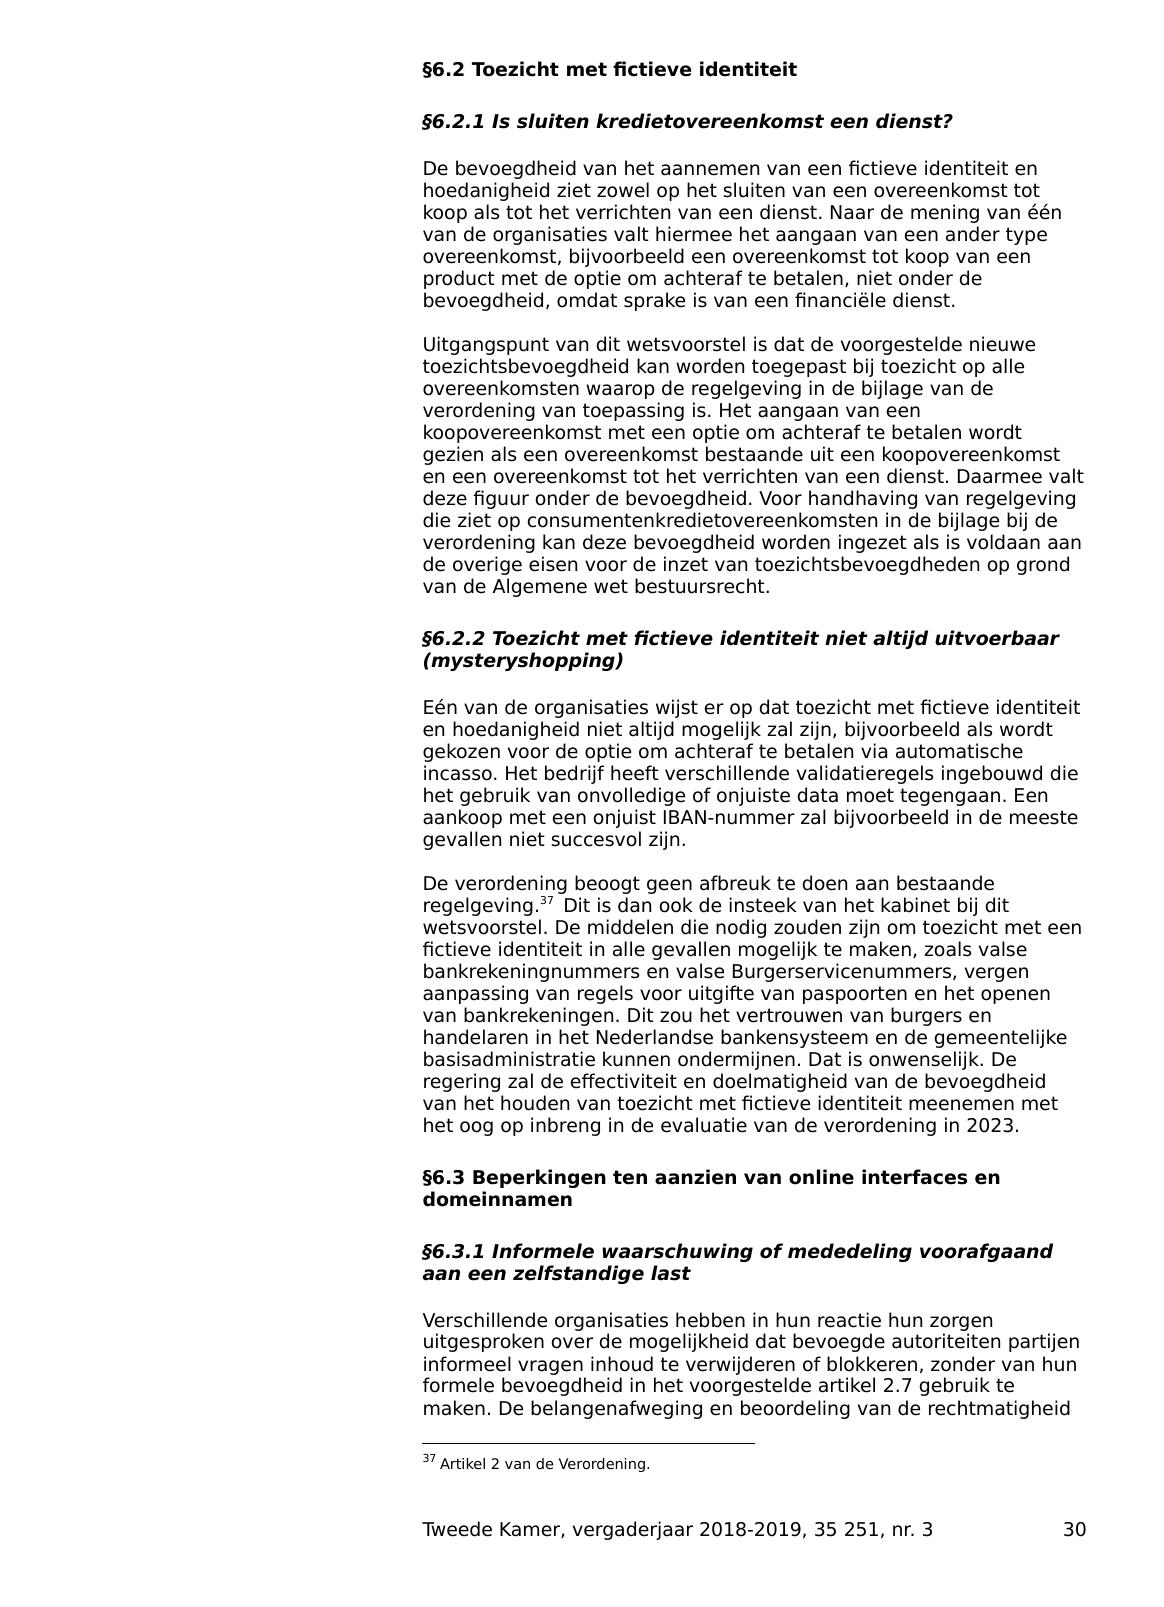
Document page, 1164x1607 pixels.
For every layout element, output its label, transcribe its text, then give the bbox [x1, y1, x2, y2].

text Verschillende organisaties hebben in hun reactie hun zorgen uitgesproken over de mogelijkheid dat bevoegde autoriteiten partijen informeel vragen inhoud te verwijderen of blokkeren, zonder van hun formele bevoegdheid in het voorgestelde artikel 2.7 gebruik te maken. De belangenafweging en beoordeling van de rechtmatigheid [422, 1309, 1087, 1419]
text Uitgangspunt van dit wetsvoorstel is dat de voorgestelde nieuwe toezichtsbevoegdheid kan worden toegepast bij toezicht op alle overeenkomsten waarop de regelgeving in de bijlage van de verordening van toepassing is. Het aangaan van een koopovereenkomst met een optie om achteraf te betalen wordt gezien als een overeenkomst bestaande uit een koopovereenkomst en een overeenkomst tot het verrichten van een dienst. Daarmee valt deze figuur onder de bevoegdheid. Voor handhaving van regelgeving die ziet op consumentenkredietovereenkomsten in de bijlage bij de verordening kan deze bevoegdheid worden ingezet als is voldaan aan de overige eisen voor de inzet van toezichtsbevoegdheden op grond van de Algemene wet bestuursrecht. [422, 334, 1087, 598]
subtitle §6.3 Beperkingen ten aanzien van online interfaces en domeinnamen [422, 1167, 1087, 1211]
text De verordening beoogt geen afbreuk te doen aan bestaande regelgeving. Dit is dan ook de insteek van het kabinet bij dit wetsvoorstel. De middelen die nodig zouden zijn om toezicht met een fictieve identiteit in alle gevallen mogelijk te maken, zoals valse bankrekeningnummers en valse Burgerservicenummers, vergen aanpassing van regels voor uitgifte van paspoorten en het openen van bankrekeningen. Dit zou het vertrouwen van burgers en handelaren in het Nederlandse bankensysteem en de gemeentelijke basisadministratie kunnen ondermijnen. Dat is onwenselijk. De regering zal de effectiviteit en doelmatigheid van de bevoegdheid van het houden van toezicht met fictieve identiteit meenemen met het oog op inbreng in de evaluatie van de verordening in 2023. [422, 873, 1087, 1137]
subtitle §6.2.1 Is sluiten kredietovereenkomst een dienst? [422, 111, 1087, 133]
text Artikel 2 van de Verordening. [422, 1452, 1087, 1474]
subtitle §6.2 Toezicht met fictieve identiteit [422, 59, 1087, 81]
text Eén van de organisaties wijst er op dat toezicht met fictieve identiteit en hoedanigheid niet altijd mogelijk zal zijn, bijvoorbeeld als wordt gekozen voor de optie om achteraf te betalen via automatische incasso. Het bedrijf heeft verschillende validatieregels ingebouwd die het gebruik van onvolledige of onjuiste data moet tegengaan. Een aankoop met een onjuist IBAN-nummer zal bijvoorbeeld in de meeste gevallen niet succesvol zijn. [422, 697, 1087, 851]
text De bevoegdheid van het aannemen van een fictieve identiteit en hoedanigheid ziet zowel op het sluiten van een overeenkomst tot koop als tot het verrichten van een dienst. Naar de mening van één van de organisaties valt hiermee het aangaan van een ander type overeenkomst, bijvoorbeeld een overeenkomst tot koop van een product met de optie om achteraf te betalen, niet onder de bevoegdheid, omdat sprake is van een financiële dienst. [422, 158, 1087, 312]
subtitle §6.3.1 Informele waarschuwing of mededeling voorafgaand aan een zelfstandige last [422, 1241, 1087, 1284]
subtitle §6.2.2 Toezicht met fictieve identiteit niet altijd uitvoerbaar (mysteryshopping) [422, 628, 1087, 672]
